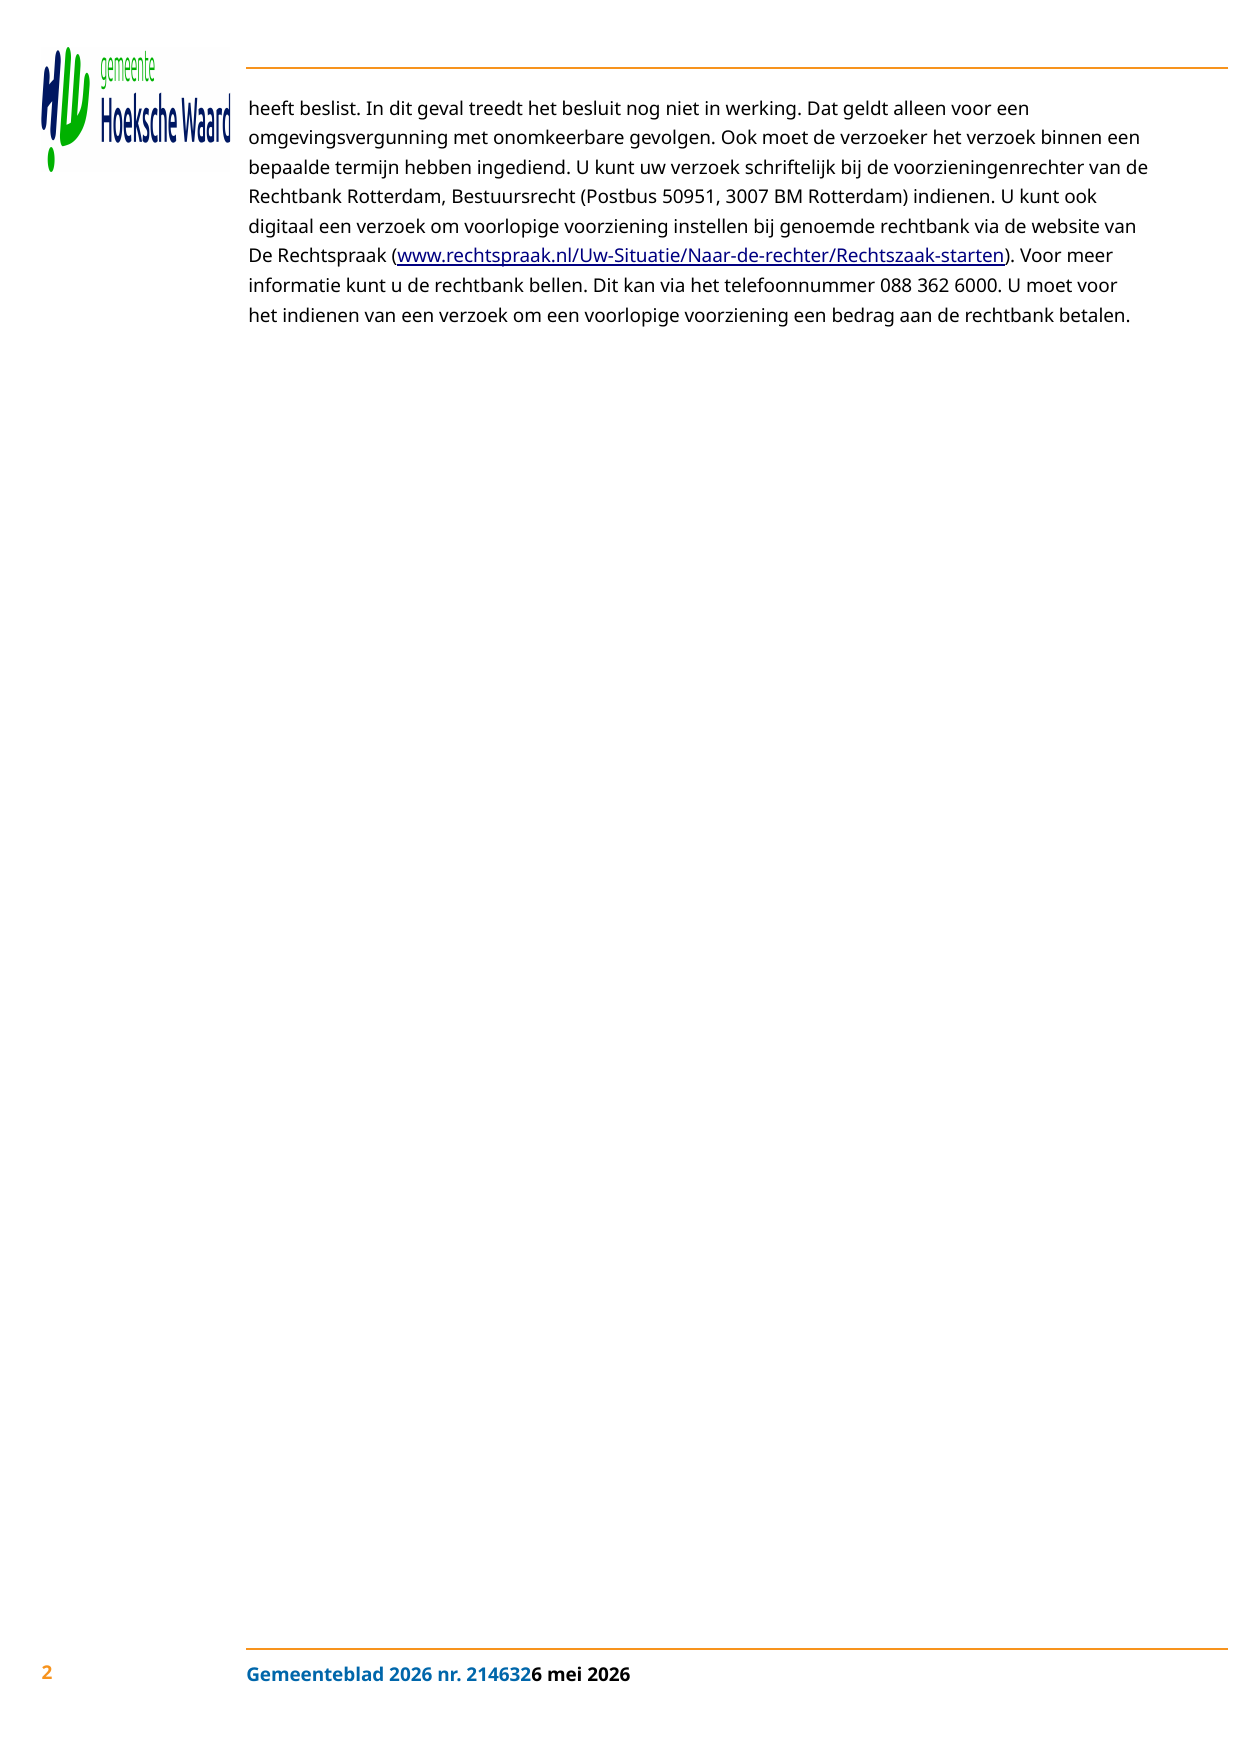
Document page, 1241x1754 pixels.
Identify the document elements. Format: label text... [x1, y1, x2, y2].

text heeft beslist. In dit geval treedt het besluit nog niet in werking. Dat geldt alleen voor een omgevingsvergunning met onomkeerbare gevolgen. Ook moet de verzoeker het verzoek binnen een bepaalde termijn hebben ingediend. U kunt uw verzoek schriftelijk bij de voorzieningenrechter van de Rechtbank Rotterdam, Bestuursrecht (Postbus 50951, 3007 BM Rotterdam) indienen. U kunt ook digitaal een verzoek om voorlopige voorziening instellen bij genoemde rechtbank via de website van De Rechtspraak (www.rechtspraak.nl/Uw-Situatie/Naar-de-rechter/Rechtszaak-starten). Voor meer informatie kunt u de rechtbank bellen. Dit kan via het telefoonnummer 088 362 6000. U moet voor het indienen van een verzoek om een voorlopige voorziening een bedrag aan de rechtbank betalen. [248, 95, 1152, 328]
picture [41, 47, 231, 172]
